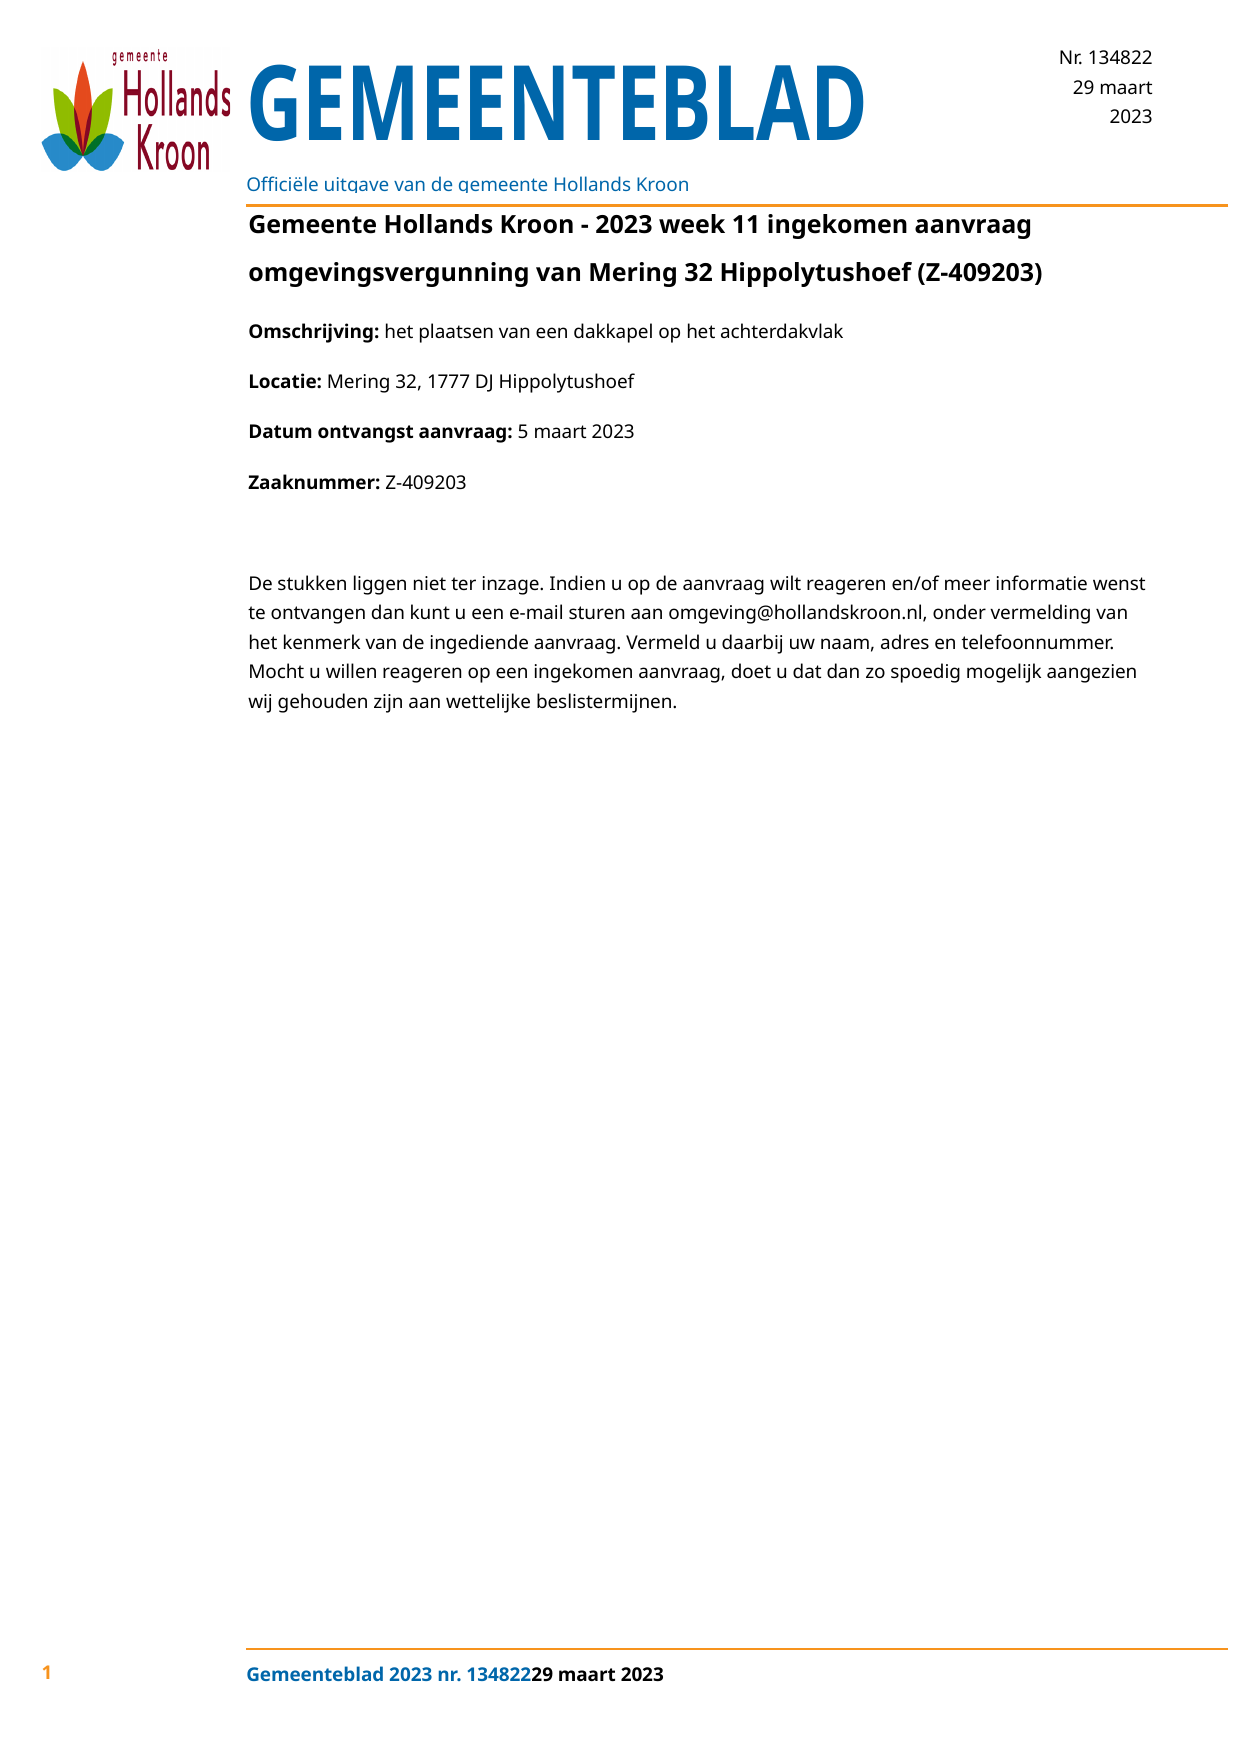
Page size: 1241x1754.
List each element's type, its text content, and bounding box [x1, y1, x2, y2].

text Gemeente Hollands Kroon - 2023 week 11 ingekomen aanvraag omgevingsvergunning van Mering 32 Hippolytushoef (Z-409203) [248, 207, 1152, 288]
picture [41, 47, 231, 172]
text Zaaknummer: Z-409203 [248, 469, 1152, 495]
text Omschrijving: het plaatsen van een dakkapel op het achterdakvlak [248, 318, 1152, 344]
text Datum ontvangst aanvraag: 5 maart 2023 [248, 419, 1152, 444]
text Locatie: Mering 32, 1777 DJ Hippolytushoef [248, 368, 1152, 394]
text De stukken liggen niet ter inzage. Indien u op de aanvraag wilt reageren en/of meer informatie wenst te ontvangen dan kunt u een e-mail sturen aan omgeving@hollandskroon.nl, onder vermelding van het kenmerk van de ingediende aanvraag. Vermeld u daarbij uw naam, adres en telefoonnummer. Mocht u willen reageren op een ingekomen aanvraag, doet u dat dan zo spoedig mogelijk aangezien wij gehouden zijn aan wettelijke beslistermijnen. [248, 570, 1152, 714]
